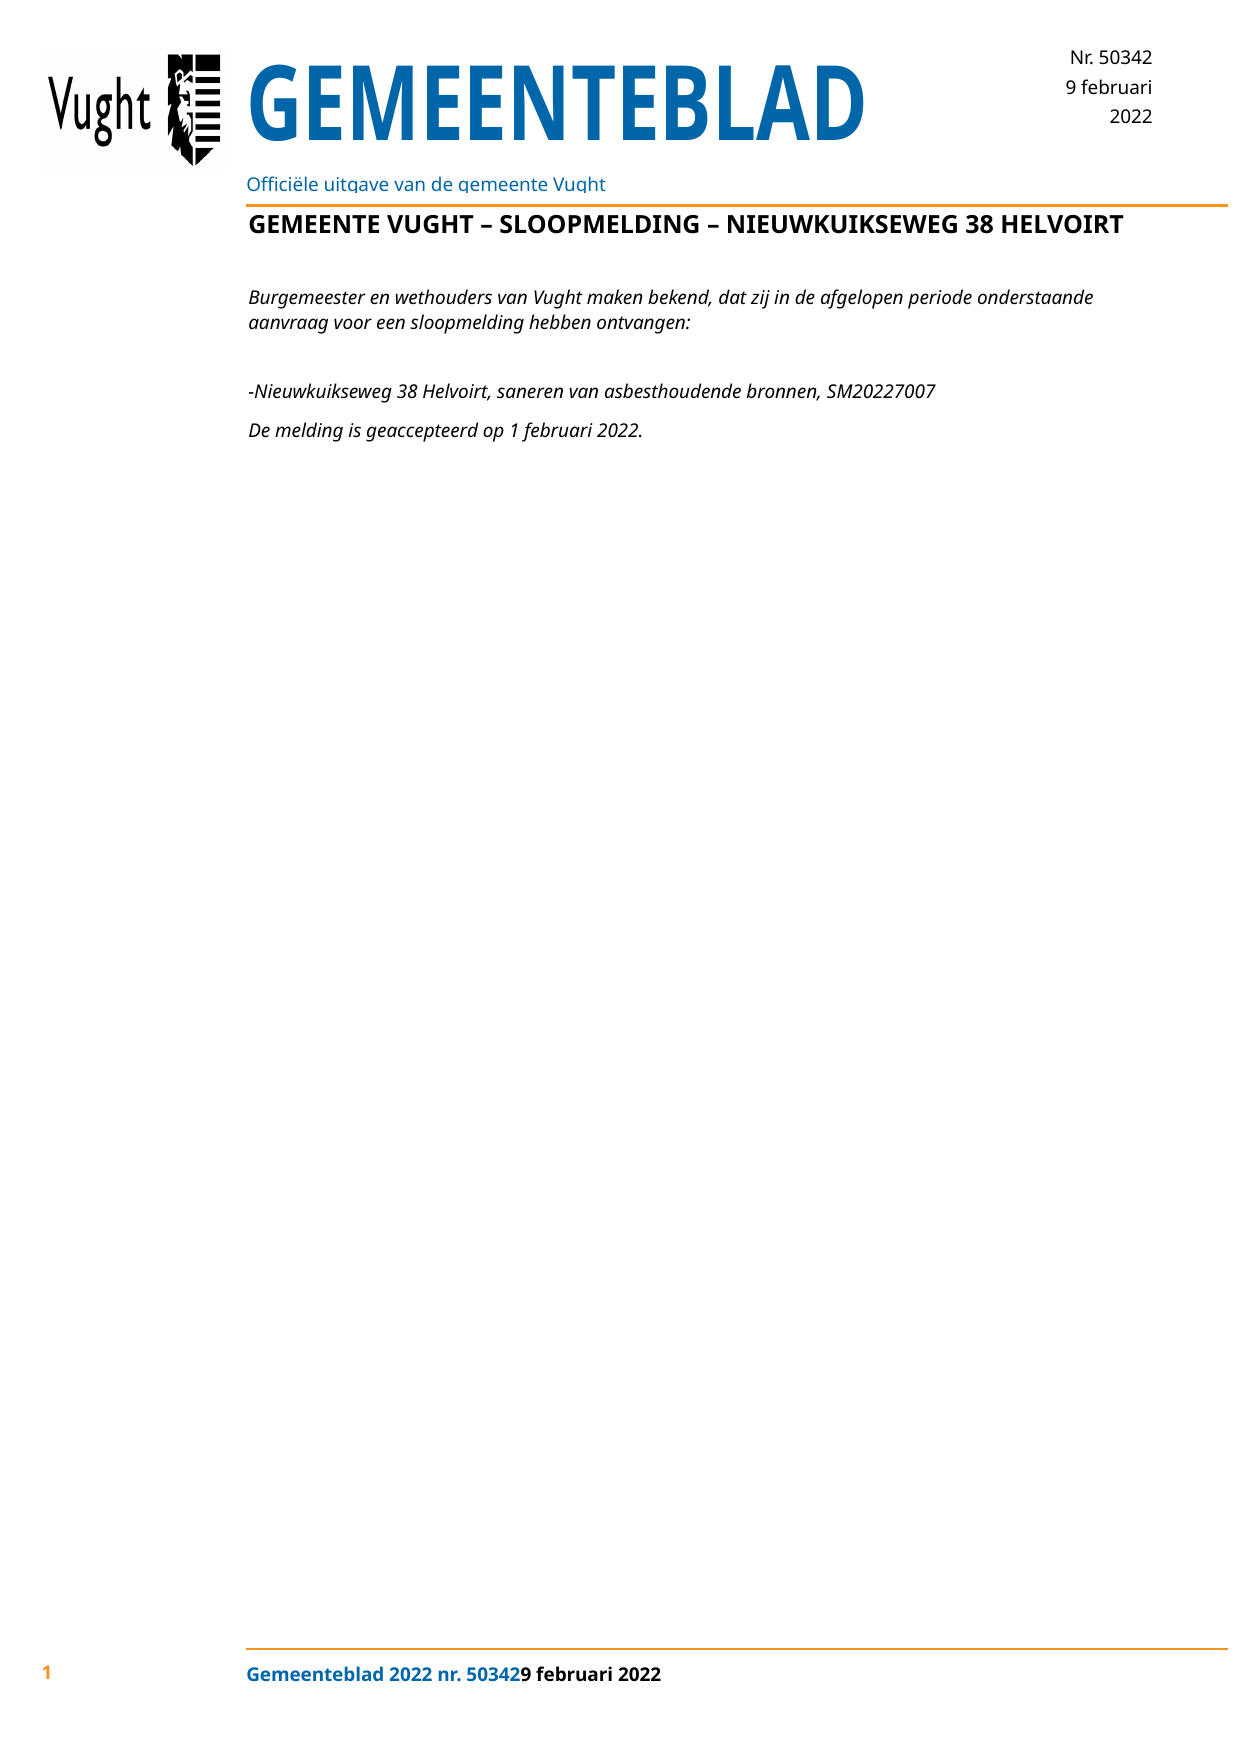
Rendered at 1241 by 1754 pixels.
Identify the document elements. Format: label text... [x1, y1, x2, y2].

picture [41, 47, 231, 172]
text De melding is geaccepteerd op 1 februari 2022. [248, 418, 1152, 443]
text -Nieuwkuikseweg 38 Helvoirt, saneren van asbesthoudende bronnen, SM20227007 [248, 378, 1152, 404]
text GEMEENTE VUGHT – SLOOPMELDING – NIEUWKUIKSEWEG 38 HELVOIRT [248, 207, 1152, 241]
text Burgemeester en wethouders van Vught maken bekend, dat zij in de afgelopen periode onderstaande aanvraag voor een sloopmelding hebben ontvangen: [248, 284, 1152, 335]
